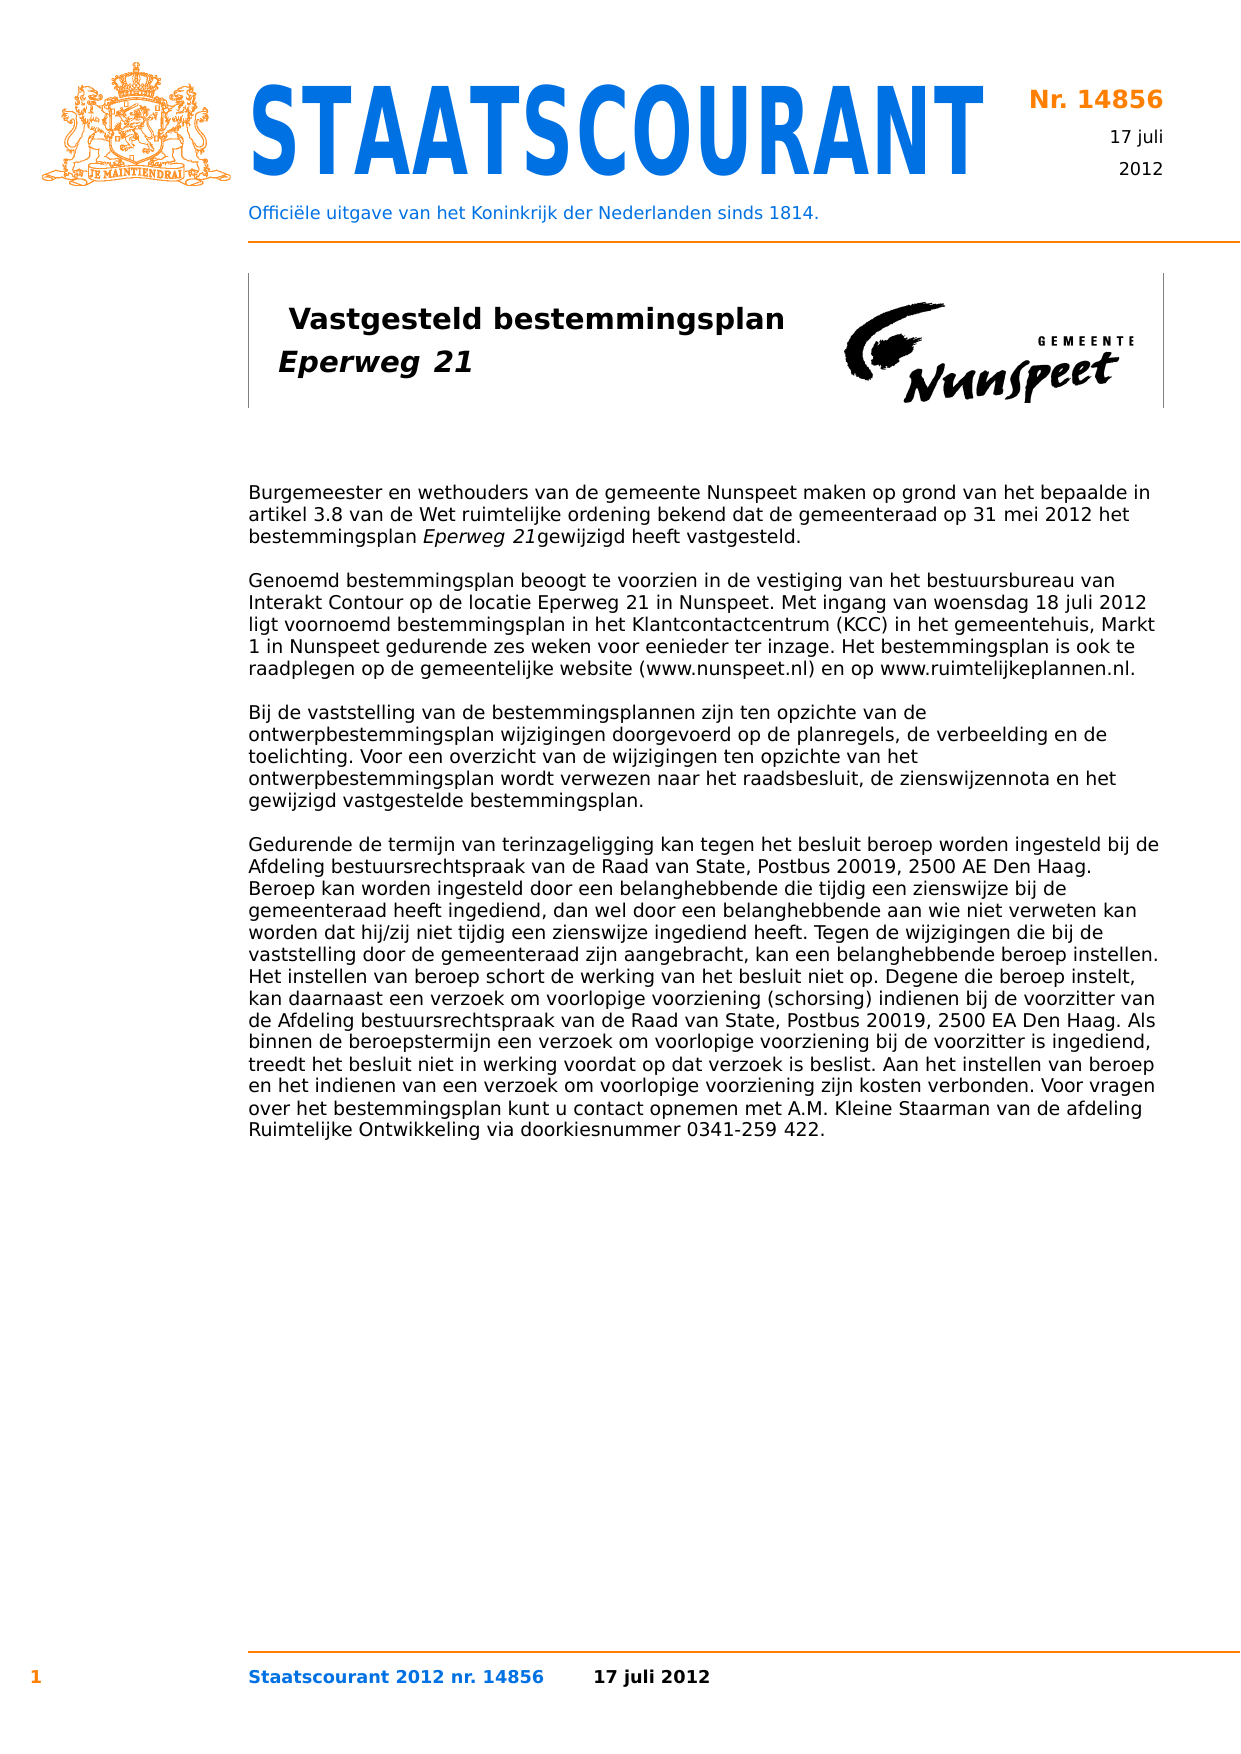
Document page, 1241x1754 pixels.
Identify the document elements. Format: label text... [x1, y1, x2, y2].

table_cell Officiële uitgave van het Koninkrijk der Nederlanden sinds 1814. [248, 203, 1240, 241]
text Burgemeester en wethouders van de gemeente Nunspeet maken op grond van het bepaalde in artikel 3.8 van de Wet ruimtelijke ordening bekend dat de gemeenteraad op 31 mei 2012 het bestemmingsplan Eperweg 21gewijzigd heeft vastgesteld. [248, 482, 1163, 548]
subtitle Vastgesteld bestemmingsplan Eperweg 21 [249, 273, 1163, 408]
table_cell 2012 [998, 153, 1240, 203]
table_cell 17 juli [998, 121, 1240, 153]
table_header Nr. 14856 [998, 62, 1240, 121]
table_header [25, 62, 248, 241]
table_header STAATSCOURANT [248, 62, 998, 203]
picture [844, 302, 1134, 403]
text Genoemd bestemmingsplan beoogt te voorzien in de vestiging van het bestuursbureau van Interakt Contour op de locatie Eperweg 21 in Nunspeet. Met ingang van woensdag 18 juli 2012 ligt voornoemd bestemmingsplan in het Klantcontactcentrum (KCC) in het gemeentehuis, Markt 1 in Nunspeet gedurende zes weken voor eenieder ter inzage. Het bestemmingsplan is ook te raadplegen op de gemeentelijke website (www.nunspeet.nl) en op www.ruimtelijkeplannen.nl. [248, 570, 1163, 680]
text Bij de vaststelling van de bestemmingsplannen zijn ten opzichte van de ontwerpbestemmingsplan wijzigingen doorgevoerd op de planregels, de verbeelding en de toelichting. Voor een overzicht van de wijzigingen ten opzichte van het ontwerpbestemmingsplan wordt verwezen naar het raadsbesluit, de zienswijzennota en het gewijzigd vastgestelde bestemmingsplan. [248, 702, 1163, 812]
text Gedurende de termijn van terinzageligging kan tegen het besluit beroep worden ingesteld bij de Afdeling bestuursrechtspraak van de Raad van State, Postbus 20019, 2500 AE Den Haag. Beroep kan worden ingesteld door een belanghebbende die tijdig een zienswijze bij de gemeenteraad heeft ingediend, dan wel door een belanghebbende aan wie niet verweten kan worden dat hij/zij niet tijdig een zienswijze ingediend heeft. Tegen de wijzigingen die bij de vaststelling door de gemeenteraad zijn aangebracht, kan een belanghebbende beroep instellen. Het instellen van beroep schort de werking van het besluit niet op. Degene die beroep instelt, kan daarnaast een verzoek om voorlopige voorziening (schorsing) indienen bij de voorzitter van de Afdeling bestuursrechtspraak van de Raad van State, Postbus 20019, 2500 EA Den Haag. Als binnen de beroepstermijn een verzoek om voorlopige voorziening bij de voorzitter is ingediend, treedt het besluit niet in werking voordat op dat verzoek is beslist. Aan het instellen van beroep en het indienen van een verzoek om voorlopige voorziening zijn kosten verbonden. Voor vragen over het bestemmingsplan kunt u contact opnemen met A.M. Kleine Staarman van de afdeling Ruimtelijke Ontwikkeling via doorkiesnummer 0341-259 422. [248, 834, 1163, 1141]
picture [41, 62, 231, 186]
